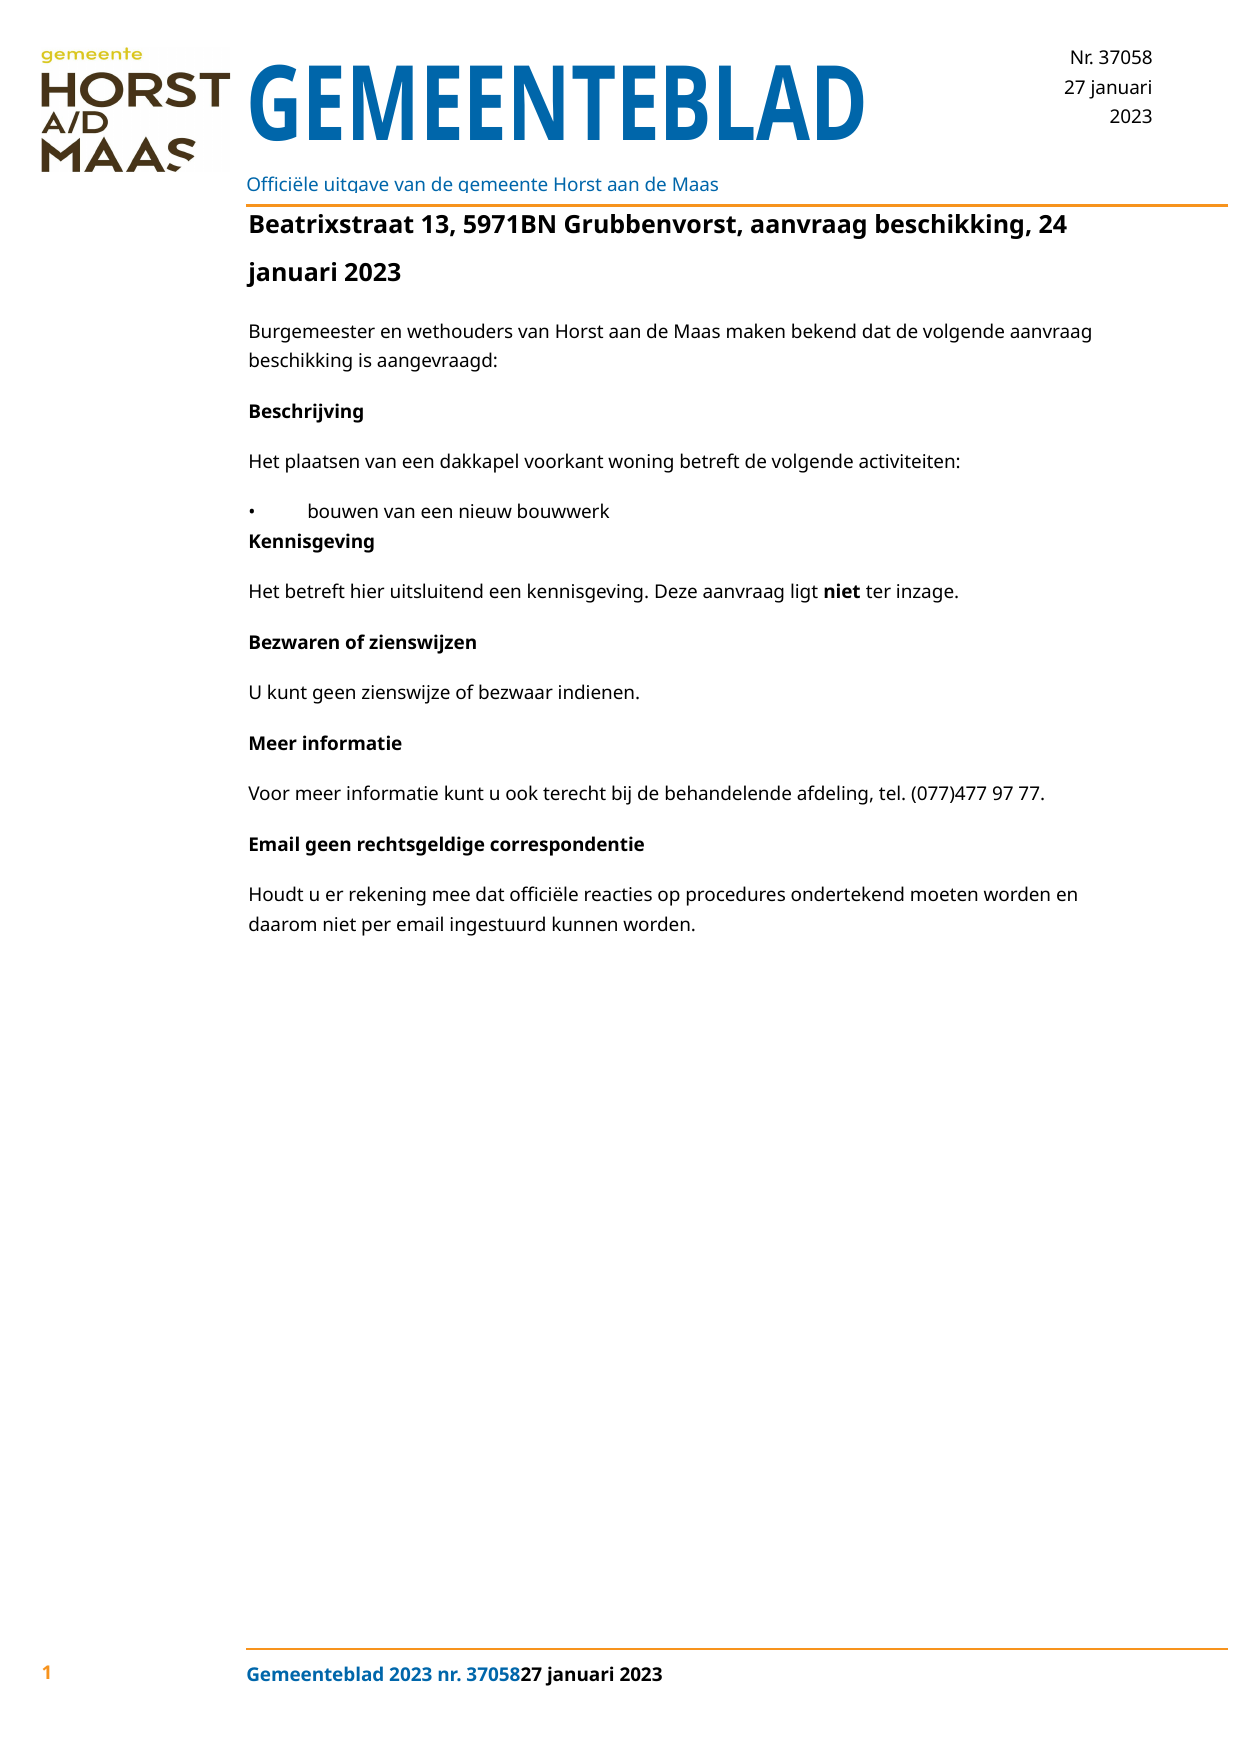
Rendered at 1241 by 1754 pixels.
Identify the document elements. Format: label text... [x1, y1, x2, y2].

text Het plaatsen van een dakkapel voorkant woning betreft de volgende activiteiten: [248, 448, 1152, 474]
text Meer informatie [248, 730, 1152, 756]
picture [41, 47, 231, 172]
text Beatrixstraat 13, 5971BN Grubbenvorst, aanvraag beschikking, 24 januari 2023 [248, 207, 1152, 288]
text U kunt geen zienswijze of bezwaar indienen. [248, 679, 1152, 705]
text Burgemeester en wethouders van Horst aan de Maas maken bekend dat de volgende aanvraag beschikking is aangevraagd: [248, 318, 1152, 373]
text Houdt u er rekening mee dat officiële reacties op procedures ondertekend moeten worden en daarom niet per email ingestuurd kunnen worden. [248, 881, 1152, 937]
text Bezwaren of zienswijzen [248, 629, 1152, 655]
list bouwen van een nieuw bouwwerk [248, 499, 1152, 524]
text Kennisgeving [248, 528, 1152, 554]
text Voor meer informatie kunt u ook terecht bij de behandelende afdeling, tel. (077)477 97 77. [248, 780, 1152, 806]
text Het betreft hier uitsluitend een kennisgeving. Deze aanvraag ligt niet ter inzage. [248, 579, 1152, 604]
text Email geen rechtsgeldige correspondentie [248, 831, 1152, 857]
text Beschrijving [248, 398, 1152, 424]
